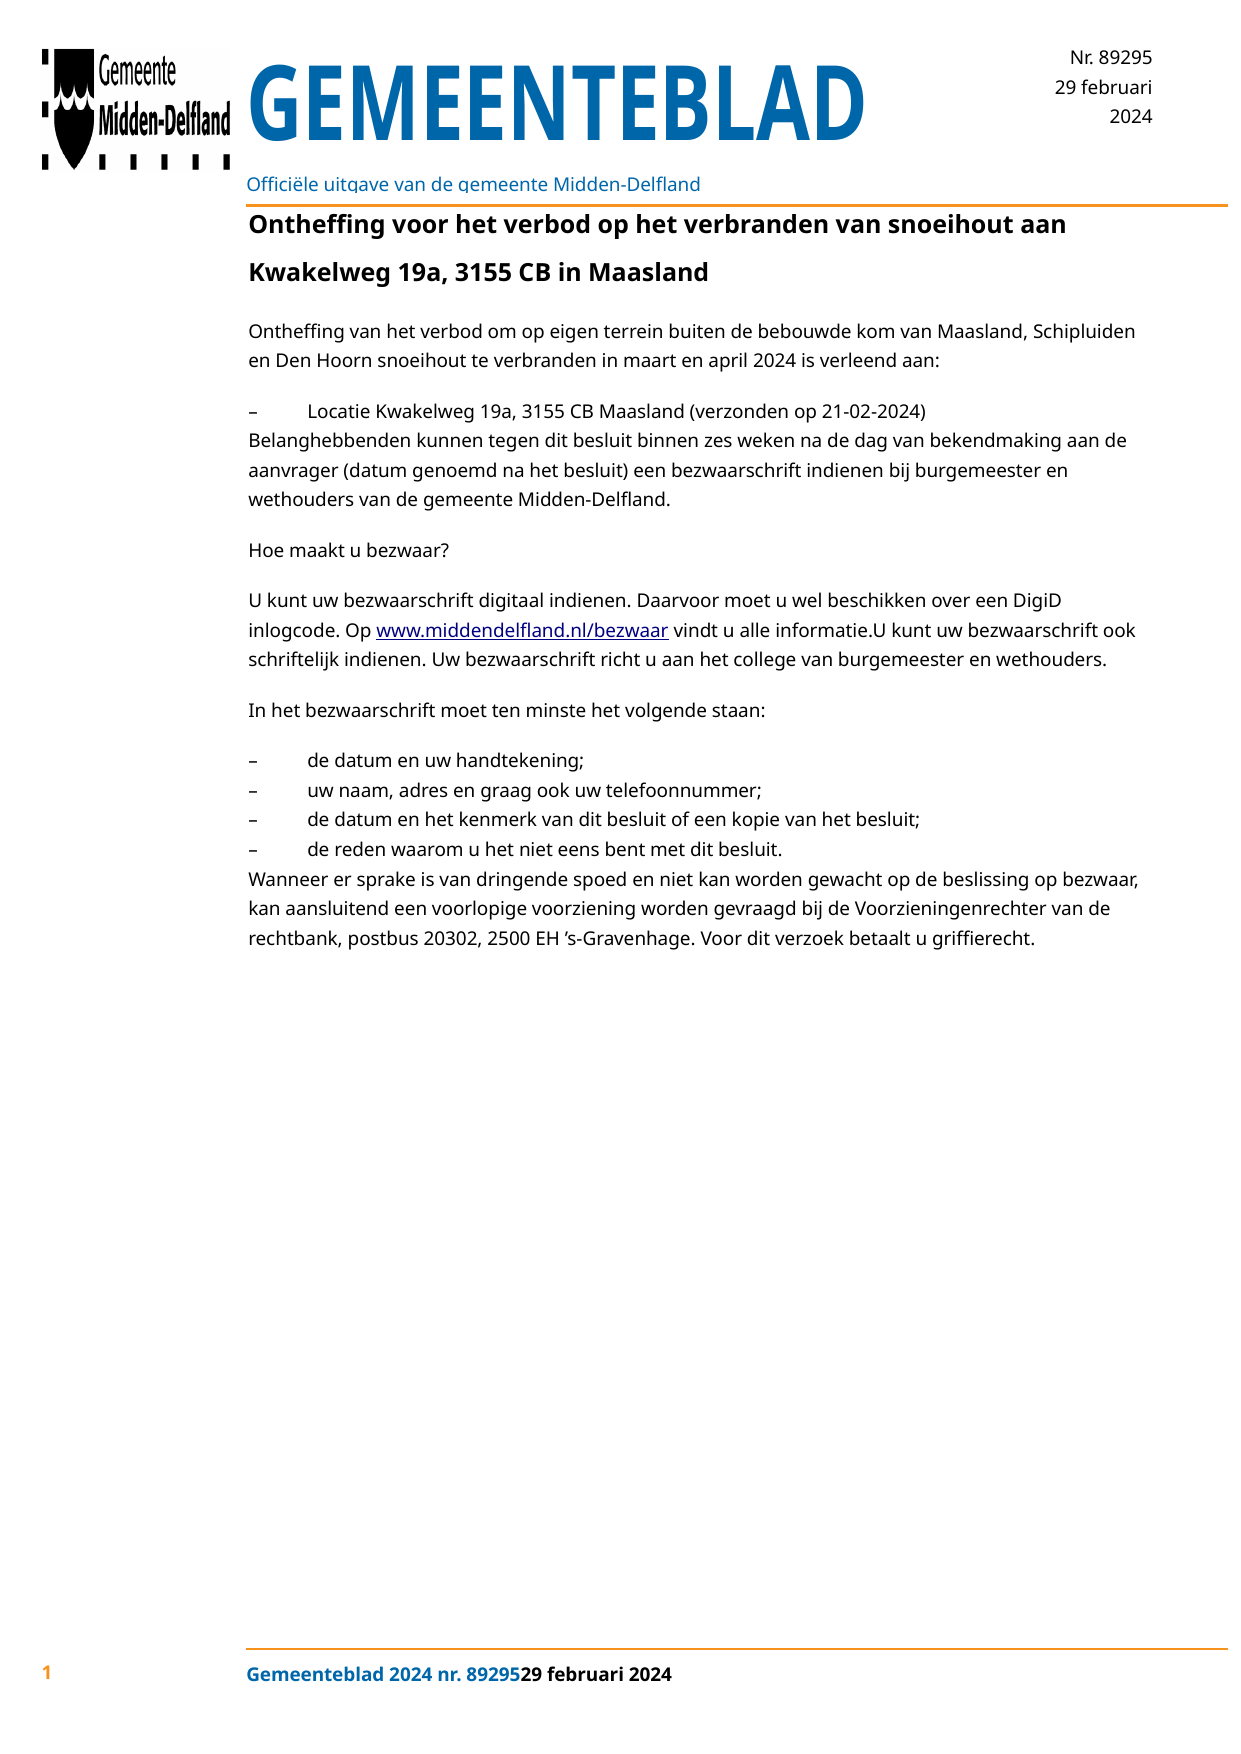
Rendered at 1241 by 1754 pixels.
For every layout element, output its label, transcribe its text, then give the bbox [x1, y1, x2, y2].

text Hoe maakt u bezwaar? [248, 537, 1152, 563]
list uw naam, adres en graag ook uw telefoonnummer; [248, 777, 1152, 803]
list de datum en uw handtekening; [248, 747, 1152, 773]
text Ontheffing voor het verbod op het verbranden van snoeihout aan Kwakelweg 19a, 3155 CB in Maasland [248, 207, 1152, 288]
list de datum en het kenmerk van dit besluit of een kopie van het besluit; [248, 807, 1152, 832]
text Belanghebbenden kunnen tegen dit besluit binnen zes weken na de dag van bekendmaking aan de aanvrager (datum genoemd na het besluit) een bezwaarschrift indienen bij burgemeester en wethouders van de gemeente Midden-Delfland. [248, 427, 1152, 512]
text U kunt uw bezwaarschrift digitaal indienen. Daarvoor moet u wel beschikken over een DigiD inlogcode. Op www.middendelfland.nl/bezwaar vindt u alle informatie.U kunt uw bezwaarschrift ook schriftelijk indienen. Uw bezwaarschrift richt u aan het college van burgemeester en wethouders. [248, 587, 1152, 672]
text Ontheffing van het verbod om op eigen terrein buiten de bebouwde kom van Maasland, Schipluiden en Den Hoorn snoeihout te verbranden in maart en april 2024 is verleend aan: [248, 318, 1152, 373]
text In het bezwaarschrift moet ten minste het volgende staan: [248, 697, 1152, 723]
text ​Wanneer er sprake is van dringende spoed en niet kan worden gewacht op de beslissing op bezwaar, kan aansluitend een voorlopige voorziening worden gevraagd bij de Voorzieningenrechter van de rechtbank, postbus 20302, 2500 EH ’s-Gravenhage. Voor dit verzoek betaalt u griffierecht. [248, 866, 1152, 951]
picture [41, 47, 231, 172]
list de reden waarom u het niet eens bent met dit besluit. [248, 836, 1152, 862]
list Locatie Kwakelweg 19a, 3155 CB Maasland (verzonden op 21-02-2024) [248, 398, 1152, 424]
